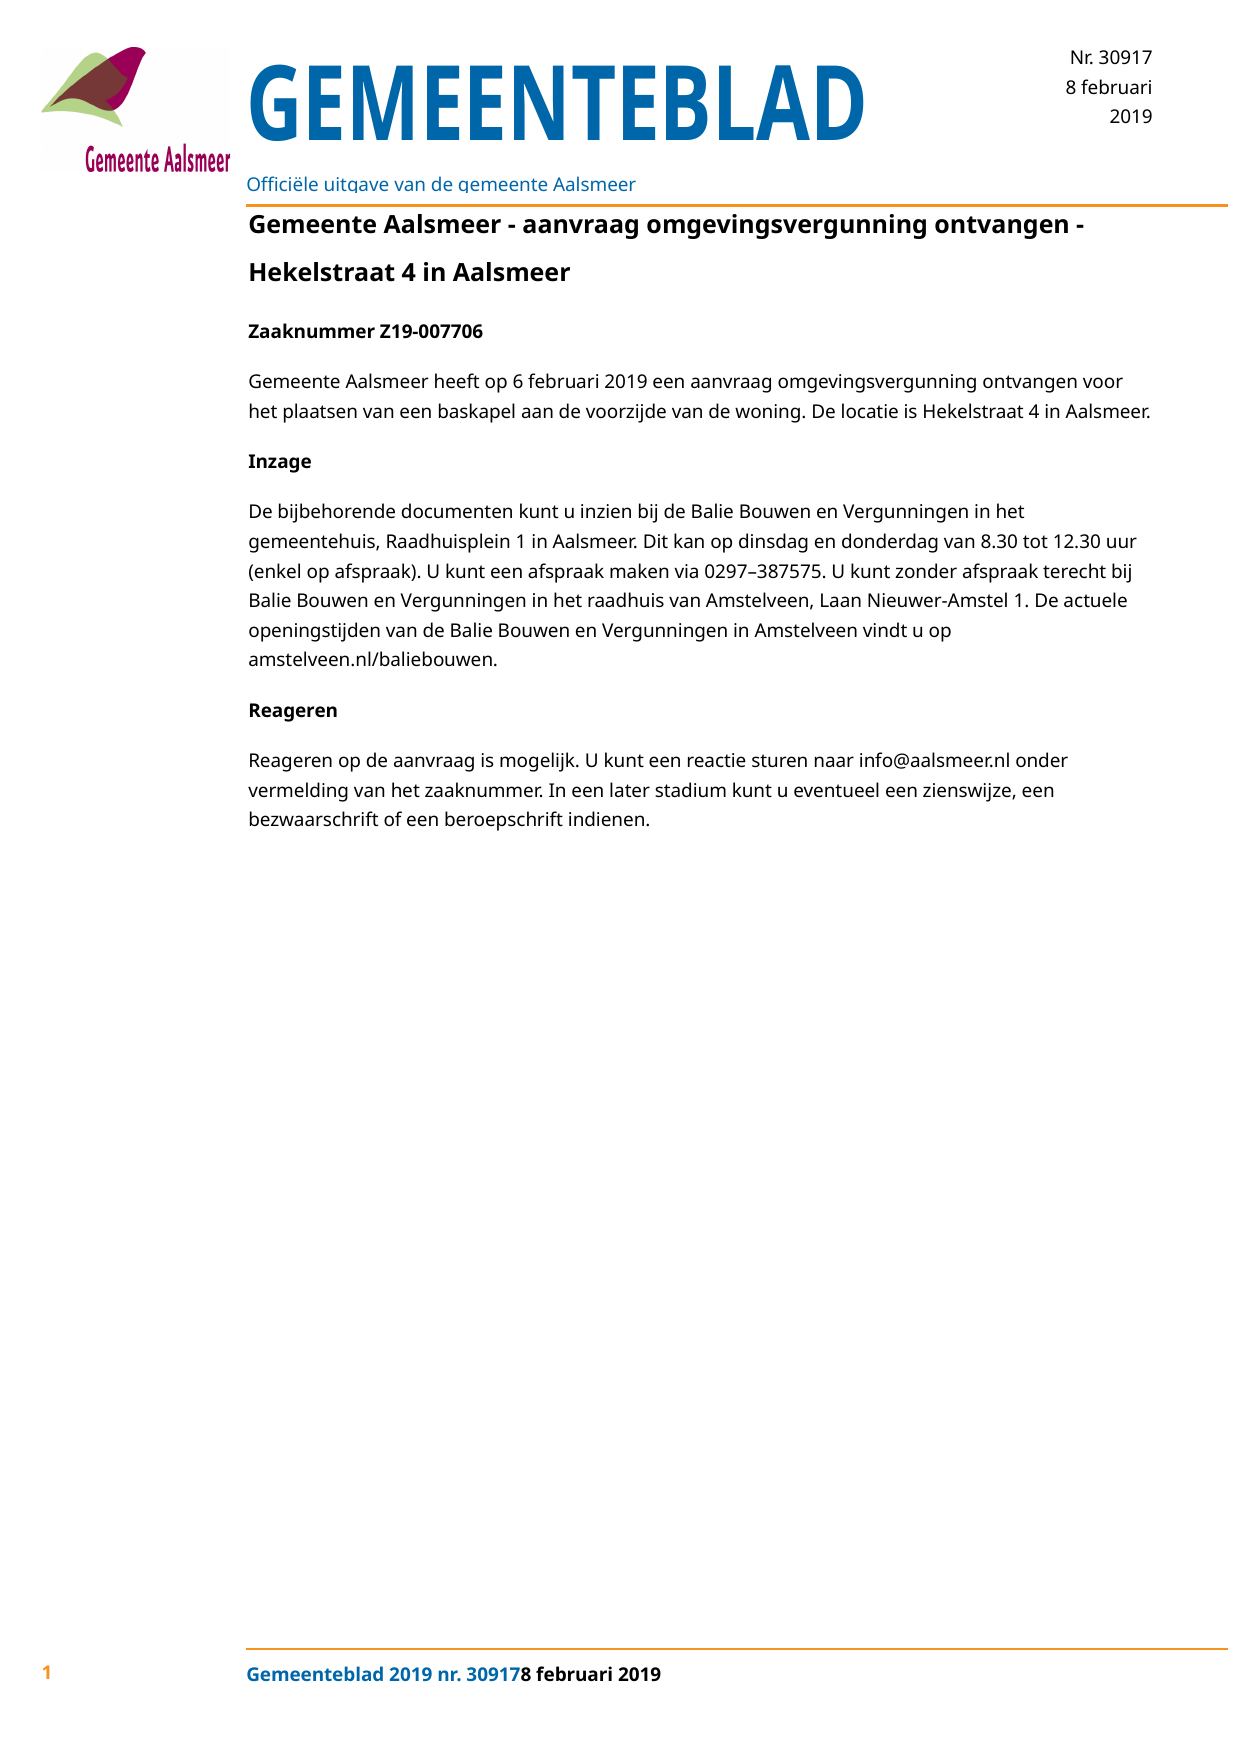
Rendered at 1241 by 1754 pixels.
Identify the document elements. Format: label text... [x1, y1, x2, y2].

picture [41, 47, 231, 172]
text Reageren [248, 697, 1152, 723]
text Gemeente Aalsmeer heeft op 6 februari 2019 een aanvraag omgevingsvergunning ontvangen voor het plaatsen van een baskapel aan de voorzijde van de woning. De locatie is Hekelstraat 4 in Aalsmeer. [248, 368, 1152, 424]
text Gemeente Aalsmeer - aanvraag omgevingsvergunning ontvangen - Hekelstraat 4 in Aalsmeer [248, 207, 1152, 288]
text Reageren op de aanvraag is mogelijk. U kunt een reactie sturen naar info@aalsmeer.nl onder vermelding van het zaaknummer. In een later stadium kunt u eventueel een zienswijze, een bezwaarschrift of een beroepschrift indienen. [248, 747, 1152, 832]
text Zaaknummer Z19-007706 [248, 318, 1152, 344]
text De bijbehorende documenten kunt u inzien bij de Balie Bouwen en Vergunningen in het gemeentehuis, Raadhuisplein 1 in Aalsmeer. Dit kan op dinsdag en donderdag van 8.30 tot 12.30 uur (enkel op afspraak). U kunt een afspraak maken via 0297–387575. U kunt zonder afspraak terecht bij Balie Bouwen en Vergunningen in het raadhuis van Amstelveen, Laan Nieuwer-Amstel 1. De actuele openingstijden van de Balie Bouwen en Vergunningen in Amstelveen vindt u op amstelveen.nl/baliebouwen. [248, 499, 1152, 672]
text Inzage [248, 448, 1152, 474]
